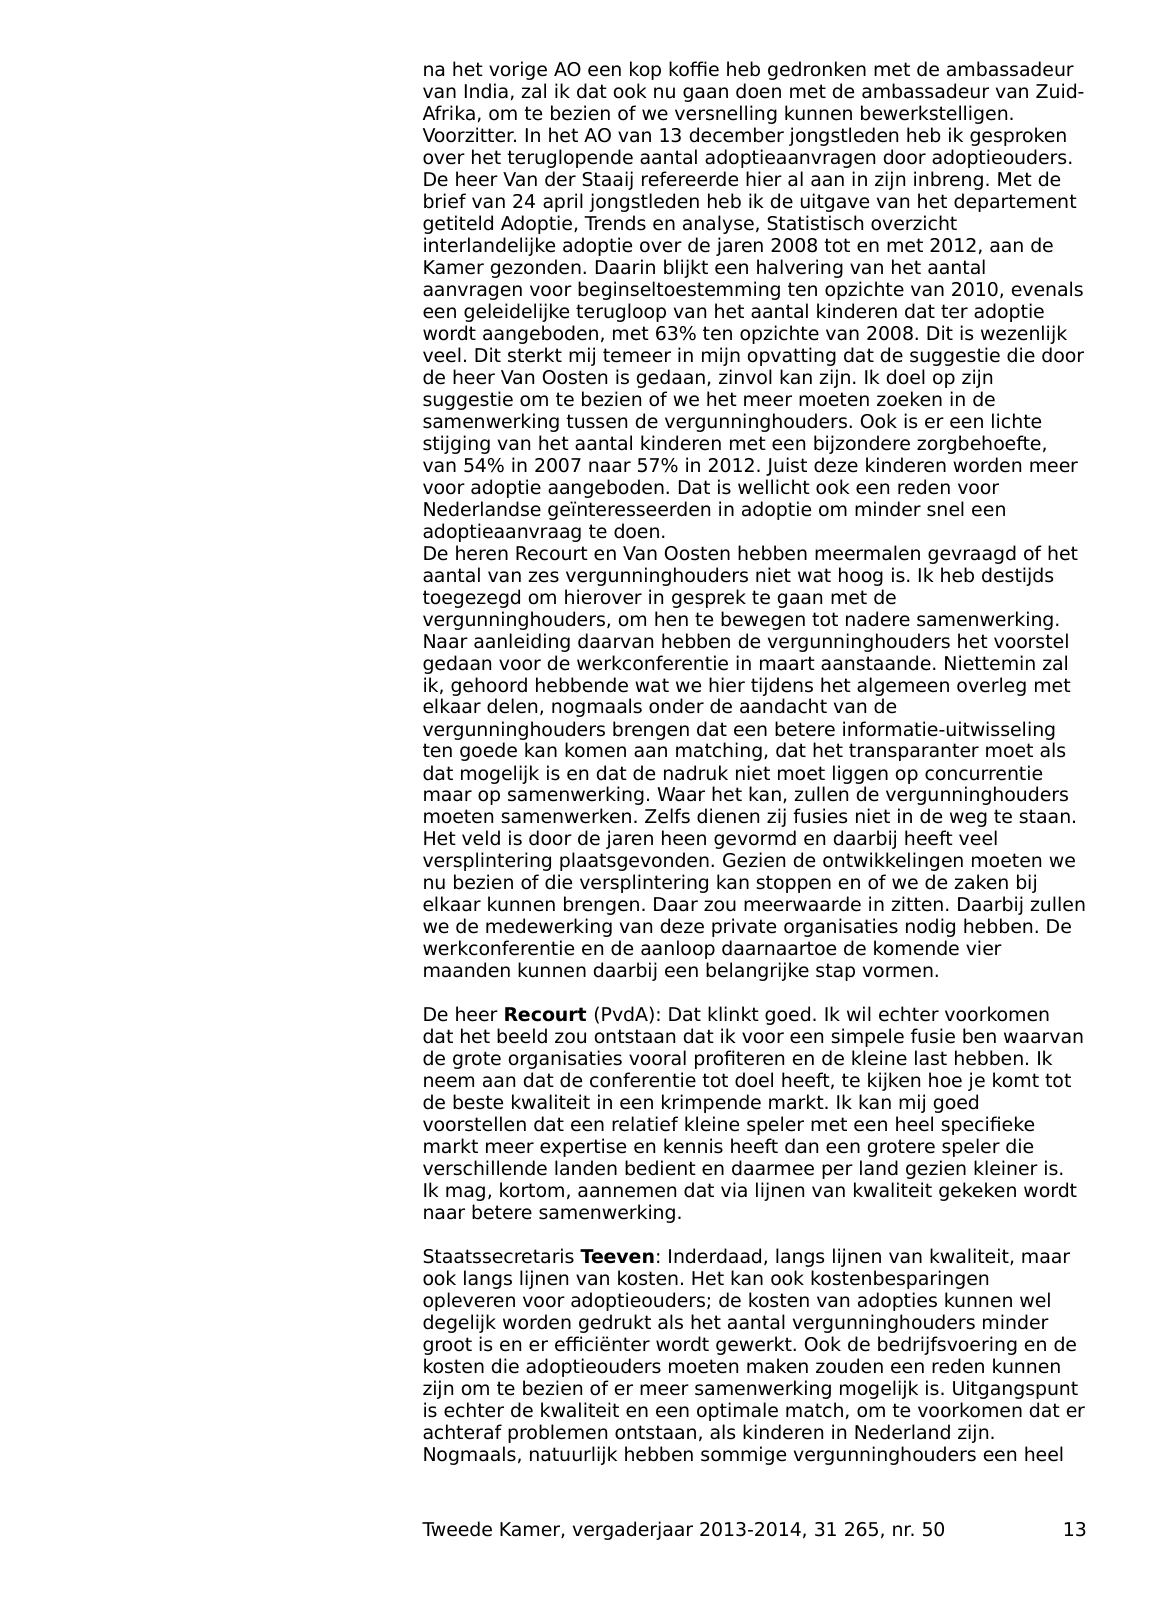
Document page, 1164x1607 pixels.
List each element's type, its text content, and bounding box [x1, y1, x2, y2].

text De heer Recourt (PvdA): Dat klinkt goed. Ik wil echter voorkomen dat het beeld zou ontstaan dat ik voor een simpele fusie ben waarvan de grote organisaties vooral profiteren en de kleine last hebben. Ik neem aan dat de conferentie tot doel heeft, te kijken hoe je komt tot de beste kwaliteit in een krimpende markt. Ik kan mij goed voorstellen dat een relatief kleine speler met een heel specifieke markt meer expertise en kennis heeft dan een grotere speler die verschillende landen bedient en daarmee per land gezien kleiner is. Ik mag, kortom, aannemen dat via lijnen van kwaliteit gekeken wordt naar betere samenwerking. [422, 1004, 1087, 1224]
text na het vorige AO een kop koffie heb gedronken met de ambassadeur van India, zal ik dat ook nu gaan doen met de ambassadeur van Zuid-Afrika, om te bezien of we versnelling kunnen bewerkstelligen. [422, 59, 1087, 125]
text De heren Recourt en Van Oosten hebben meermalen gevraagd of het aantal van zes vergunninghouders niet wat hoog is. Ik heb destijds toegezegd om hierover in gesprek te gaan met de vergunninghouders, om hen te bewegen tot nadere samenwerking. Naar aanleiding daarvan hebben de vergunninghouders het voorstel gedaan voor de werkconferentie in maart aanstaande. Niettemin zal ik, gehoord hebbende wat we hier tijdens het algemeen overleg met elkaar delen, nogmaals onder de aandacht van de vergunninghouders brengen dat een betere informatie-uitwisseling ten goede kan komen aan matching, dat het transparanter moet als dat mogelijk is en dat de nadruk niet moet liggen op concurrentie maar op samenwerking. Waar het kan, zullen de vergunninghouders moeten samenwerken. Zelfs dienen zij fusies niet in de weg te staan. Het veld is door de jaren heen gevormd en daarbij heeft veel versplintering plaatsgevonden. Gezien de ontwikkelingen moeten we nu bezien of die versplintering kan stoppen en of we de zaken bij elkaar kunnen brengen. Daar zou meerwaarde in zitten. Daarbij zullen we de medewerking van deze private organisaties nodig hebben. De werkconferentie en de aanloop daarnaartoe de komende vier maanden kunnen daarbij een belangrijke stap vormen. [422, 543, 1087, 982]
text Voorzitter. In het AO van 13 december jongstleden heb ik gesproken over het teruglopende aantal adoptieaanvragen door adoptieouders. De heer Van der Staaij refereerde hier al aan in zijn inbreng. Met de brief van 24 april jongstleden heb ik de uitgave van het departement getiteld Adoptie, Trends en analyse, Statistisch overzicht interlandelijke adoptie over de jaren 2008 tot en met 2012, aan de Kamer gezonden. Daarin blijkt een halvering van het aantal aanvragen voor beginseltoestemming ten opzichte van 2010, evenals een geleidelijke terugloop van het aantal kinderen dat ter adoptie wordt aangeboden, met 63% ten opzichte van 2008. Dit is wezenlijk veel. Dit sterkt mij temeer in mijn opvatting dat de suggestie die door de heer Van Oosten is gedaan, zinvol kan zijn. Ik doel op zijn suggestie om te bezien of we het meer moeten zoeken in de samenwerking tussen de vergunninghouders. Ook is er een lichte stijging van het aantal kinderen met een bijzondere zorgbehoefte, van 54% in 2007 naar 57% in 2012. Juist deze kinderen worden meer voor adoptie aangeboden. Dat is wellicht ook een reden voor Nederlandse geïnteresseerden in adoptie om minder snel een adoptieaanvraag te doen. [422, 125, 1087, 543]
text Staatssecretaris Teeven: Inderdaad, langs lijnen van kwaliteit, maar ook langs lijnen van kosten. Het kan ook kostenbesparingen opleveren voor adoptieouders; de kosten van adopties kunnen wel degelijk worden gedrukt als het aantal vergunninghouders minder groot is en er efficiënter wordt gewerkt. Ook de bedrijfsvoering en de kosten die adoptieouders moeten maken zouden een reden kunnen zijn om te bezien of er meer samenwerking mogelijk is. Uitgangspunt is echter de kwaliteit en een optimale match, om te voorkomen dat er achteraf problemen ontstaan, als kinderen in Nederland zijn. Nogmaals, natuurlijk hebben sommige vergunninghouders een heel [422, 1246, 1087, 1466]
